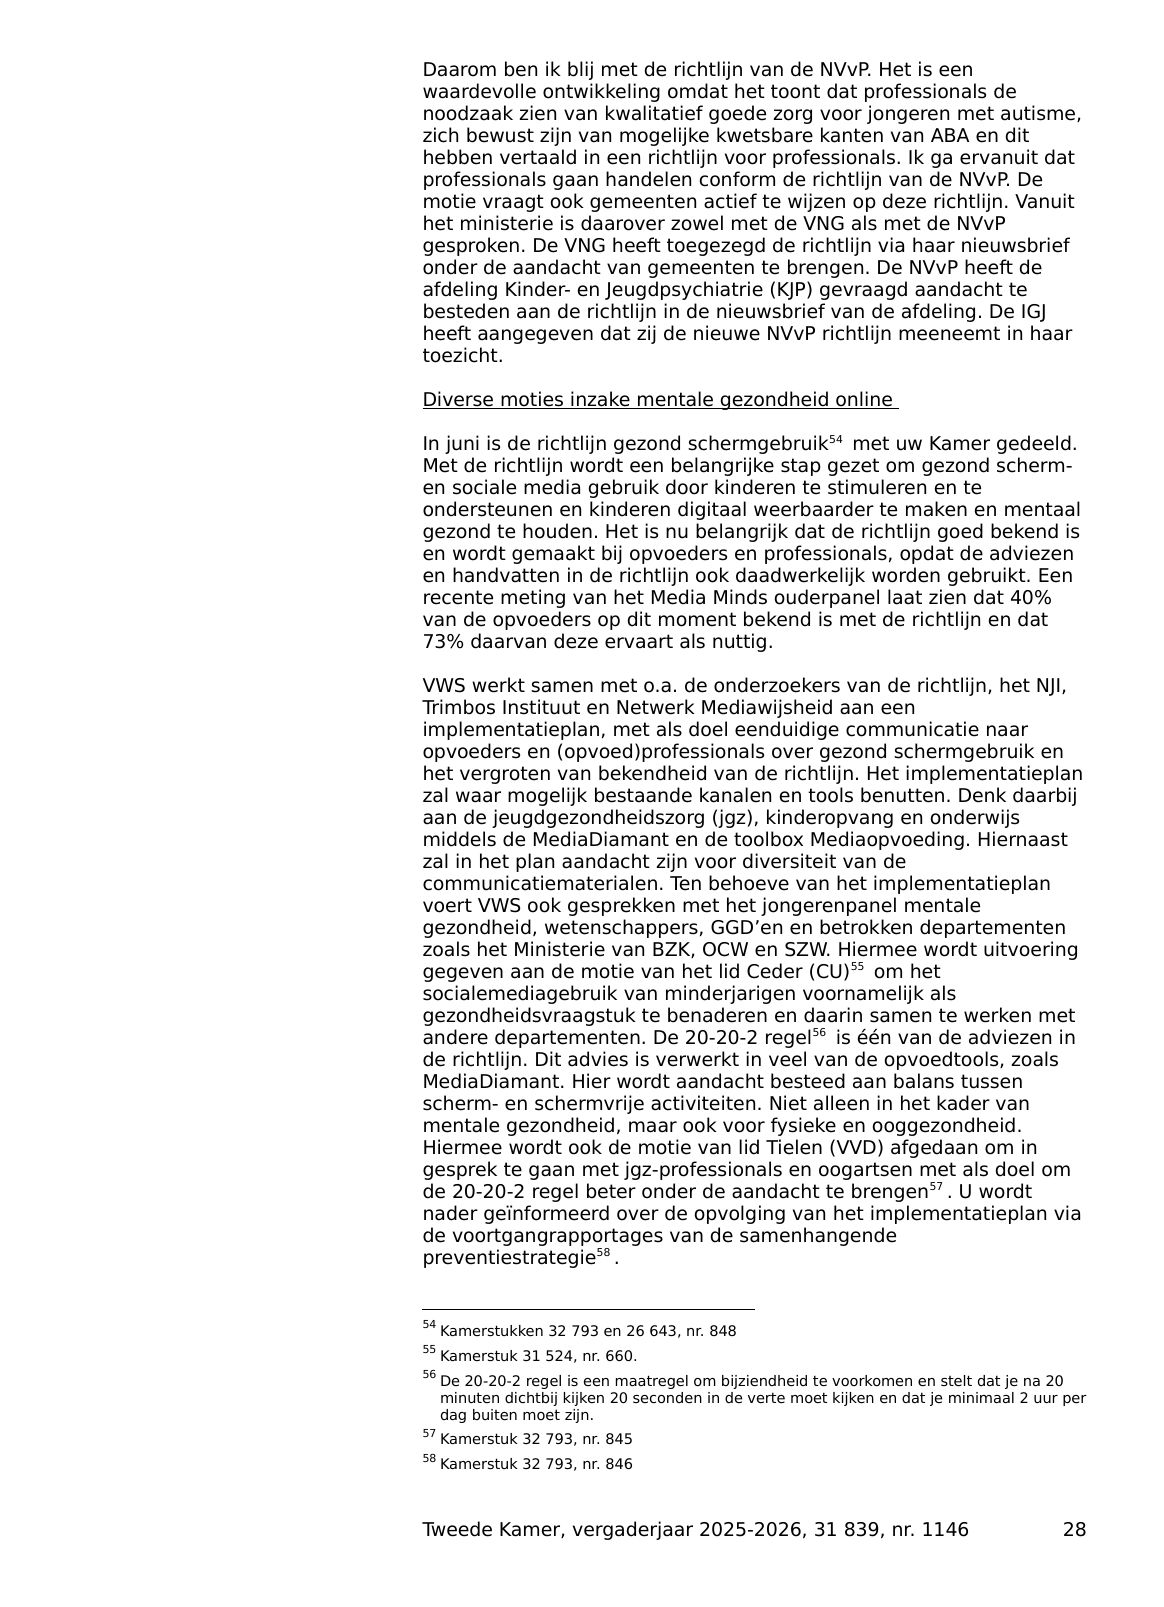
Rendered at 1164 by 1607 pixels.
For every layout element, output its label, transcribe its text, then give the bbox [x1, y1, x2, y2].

text Kamerstukken 32 793 en 26 643, nr. 848 [422, 1318, 1087, 1341]
subtitle Diverse moties inzake mentale gezondheid online [422, 389, 1087, 411]
text Kamerstuk 32 793, nr. 846 [422, 1452, 1087, 1474]
text VWS werkt samen met o.a. de onderzoekers van de richtlijn, het NJI, Trimbos Instituut en Netwerk Mediawijsheid aan een implementatieplan, met als doel eenduidige communicatie naar opvoeders en (opvoed)professionals over gezond schermgebruik en het vergroten van bekendheid van de richtlijn. Het implementatieplan zal waar mogelijk bestaande kanalen en tools benutten. Denk daarbij aan de jeugdgezondheidszorg (jgz), kinderopvang en onderwijs middels de MediaDiamant en de toolbox Mediaopvoeding. Hiernaast zal in het plan aandacht zijn voor diversiteit van de communicatiematerialen. Ten behoeve van het implementatieplan voert VWS ook gesprekken met het jongerenpanel mentale gezondheid, wetenschappers, GGD’en en betrokken departementen zoals het Ministerie van BZK, OCW en SZW. Hiermee wordt uitvoering gegeven aan de motie van het lid Ceder (CU) om het socialemediagebruik van minderjarigen voornamelijk als gezondheidsvraagstuk te benaderen en daarin samen te werken met andere departementen. De 20-20-2 regel is één van de adviezen in de richtlijn. Dit advies is verwerkt in veel van de opvoedtools, zoals MediaDiamant. Hier wordt aandacht besteed aan balans tussen scherm- en schermvrije activiteiten. Niet alleen in het kader van mentale gezondheid, maar ook voor fysieke en ooggezondheid. Hiermee wordt ook de motie van lid Tielen (VVD) afgedaan om in gesprek te gaan met jgz-professionals en oogartsen met als doel om de 20-20-2 regel beter onder de aandacht te brengen. U wordt nader geïnformeerd over de opvolging van het implementatieplan via de voortgangrapportages van de samenhangende preventiestrategie. [422, 675, 1087, 1268]
text In juni is de richtlijn gezond schermgebruik met uw Kamer gedeeld. Met de richtlijn wordt een belangrijke stap gezet om gezond scherm- en sociale media gebruik door kinderen te stimuleren en te ondersteunen en kinderen digitaal weerbaarder te maken en mentaal gezond te houden. Het is nu belangrijk dat de richtlijn goed bekend is en wordt gemaakt bij opvoeders en professionals, opdat de adviezen en handvatten in de richtlijn ook daadwerkelijk worden gebruikt. Een recente meting van het Media Minds ouderpanel laat zien dat 40% van de opvoeders op dit moment bekend is met de richtlijn en dat 73% daarvan deze ervaart als nuttig. [422, 433, 1087, 653]
text De 20-20-2 regel is een maatregel om bijziendheid te voorkomen en stelt dat je na 20 minuten dichtbij kijken 20 seconden in de verte moet kijken en dat je minimaal 2 uur per dag buiten moet zijn. [422, 1368, 1087, 1424]
text Kamerstuk 32 793, nr. 845 [422, 1427, 1087, 1449]
text Daarom ben ik blij met de richtlijn van de NVvP. Het is een waardevolle ontwikkeling omdat het toont dat professionals de noodzaak zien van kwalitatief goede zorg voor jongeren met autisme, zich bewust zijn van mogelijke kwetsbare kanten van ABA en dit hebben vertaald in een richtlijn voor professionals. Ik ga ervanuit dat professionals gaan handelen conform de richtlijn van de NVvP. De motie vraagt ook gemeenten actief te wijzen op deze richtlijn. Vanuit het ministerie is daarover zowel met de VNG als met de NVvP gesproken. De VNG heeft toegezegd de richtlijn via haar nieuwsbrief onder de aandacht van gemeenten te brengen. De NVvP heeft de afdeling Kinder- en Jeugdpsychiatrie (KJP) gevraagd aandacht te besteden aan de richtlijn in de nieuwsbrief van de afdeling. De IGJ heeft aangegeven dat zij de nieuwe NVvP richtlijn meeneemt in haar toezicht. [422, 59, 1087, 367]
text Kamerstuk 31 524, nr. 660. [422, 1343, 1087, 1366]
